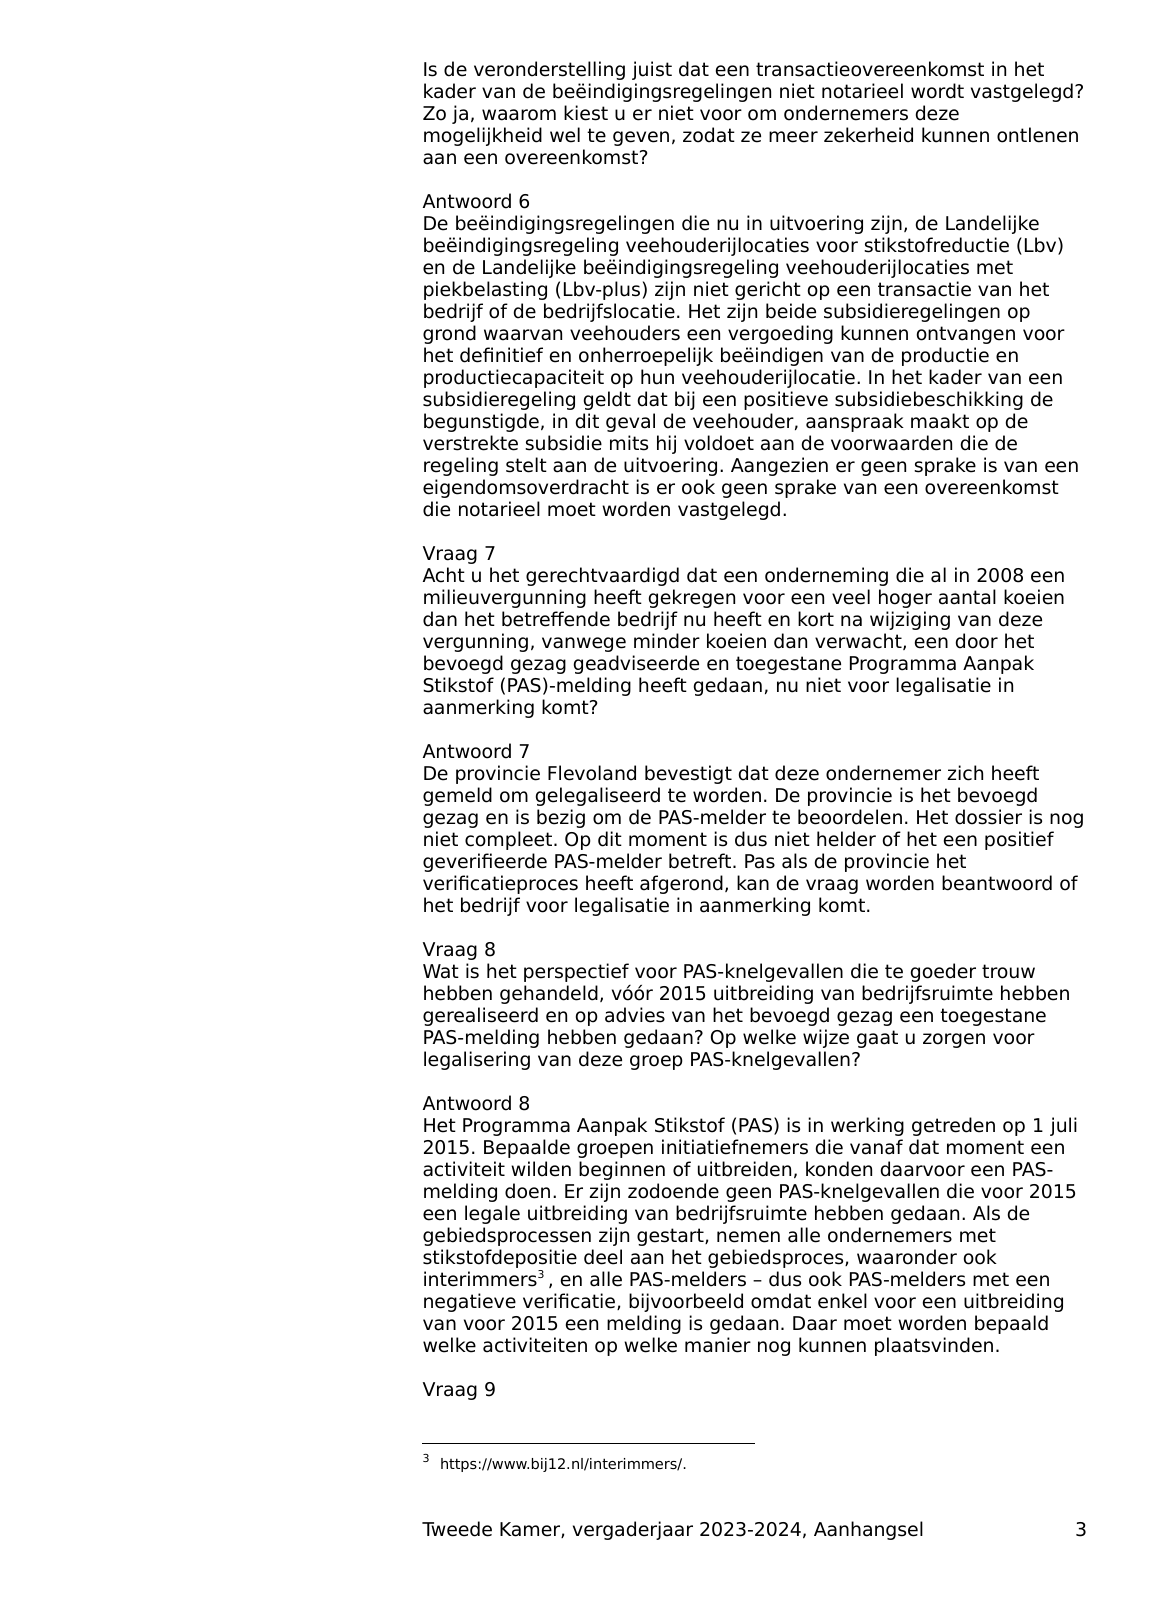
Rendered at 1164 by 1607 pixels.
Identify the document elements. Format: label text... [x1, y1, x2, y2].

text Wat is het perspectief voor PAS-knelgevallen die te goeder trouw hebben gehandeld, vóór 2015 uitbreiding van bedrijfsruimte hebben gerealiseerd en op advies van het bevoegd gezag een toegestane PAS-melding hebben gedaan? Op welke wijze gaat u zorgen voor legalisering van deze groep PAS-knelgevallen? [422, 961, 1087, 1071]
text Is de veronderstelling juist dat een transactieovereenkomst in het kader van de beëindigingsregelingen niet notarieel wordt vastgelegd? Zo ja, waarom kiest u er niet voor om ondernemers deze mogelijkheid wel te geven, zodat ze meer zekerheid kunnen ontlenen aan een overeenkomst? [422, 59, 1087, 169]
text De beëindigingsregelingen die nu in uitvoering zijn, de Landelijke beëindigingsregeling veehouderijlocaties voor stikstofreductie (Lbv) en de Landelijke beëindigingsregeling veehouderijlocaties met piekbelasting (Lbv-plus) zijn niet gericht op een transactie van het bedrijf of de bedrijfslocatie. Het zijn beide subsidieregelingen op grond waarvan veehouders een vergoeding kunnen ontvangen voor het definitief en onherroepelijk beëindigen van de productie en productiecapaciteit op hun veehouderijlocatie. In het kader van een subsidieregeling geldt dat bij een positieve subsidiebeschikking de begunstigde, in dit geval de veehouder, aanspraak maakt op de verstrekte subsidie mits hij voldoet aan de voorwaarden die de regeling stelt aan de uitvoering. Aangezien er geen sprake is van een eigendomsoverdracht is er ook geen sprake van een overeenkomst die notarieel moet worden vastgelegd. [422, 213, 1087, 521]
text https://www.bij12.nl/interimmers/. [422, 1452, 1087, 1474]
text Vraag 7 [422, 543, 1087, 565]
text Vraag 9 [422, 1379, 1087, 1401]
text Het Programma Aanpak Stikstof (PAS) is in werking getreden op 1 juli 2015. Bepaalde groepen initiatiefnemers die vanaf dat moment een activiteit wilden beginnen of uitbreiden, konden daarvoor een PAS-melding doen. Er zijn zodoende geen PAS-knelgevallen die voor 2015 een legale uitbreiding van bedrijfsruimte hebben gedaan. Als de gebiedsprocessen zijn gestart, nemen alle ondernemers met stikstofdepositie deel aan het gebiedsproces, waaronder ook interimmers, en alle PAS-melders – dus ook PAS-melders met een negatieve verificatie, bijvoorbeeld omdat enkel voor een uitbreiding van voor 2015 een melding is gedaan. Daar moet worden bepaald welke activiteiten op welke manier nog kunnen plaatsvinden. [422, 1115, 1087, 1357]
text Acht u het gerechtvaardigd dat een onderneming die al in 2008 een milieuvergunning heeft gekregen voor een veel hoger aantal koeien dan het betreffende bedrijf nu heeft en kort na wijziging van deze vergunning, vanwege minder koeien dan verwacht, een door het bevoegd gezag geadviseerde en toegestane Programma Aanpak Stikstof (PAS)-melding heeft gedaan, nu niet voor legalisatie in aanmerking komt? [422, 565, 1087, 719]
text Antwoord 7 [422, 741, 1087, 763]
text Vraag 8 [422, 939, 1087, 961]
text Antwoord 6 [422, 191, 1087, 213]
text De provincie Flevoland bevestigt dat deze ondernemer zich heeft gemeld om gelegaliseerd te worden. De provincie is het bevoegd gezag en is bezig om de PAS-melder te beoordelen. Het dossier is nog niet compleet. Op dit moment is dus niet helder of het een positief geverifieerde PAS-melder betreft. Pas als de provincie het verificatieproces heeft afgerond, kan de vraag worden beantwoord of het bedrijf voor legalisatie in aanmerking komt. [422, 763, 1087, 917]
text Antwoord 8 [422, 1093, 1087, 1115]
